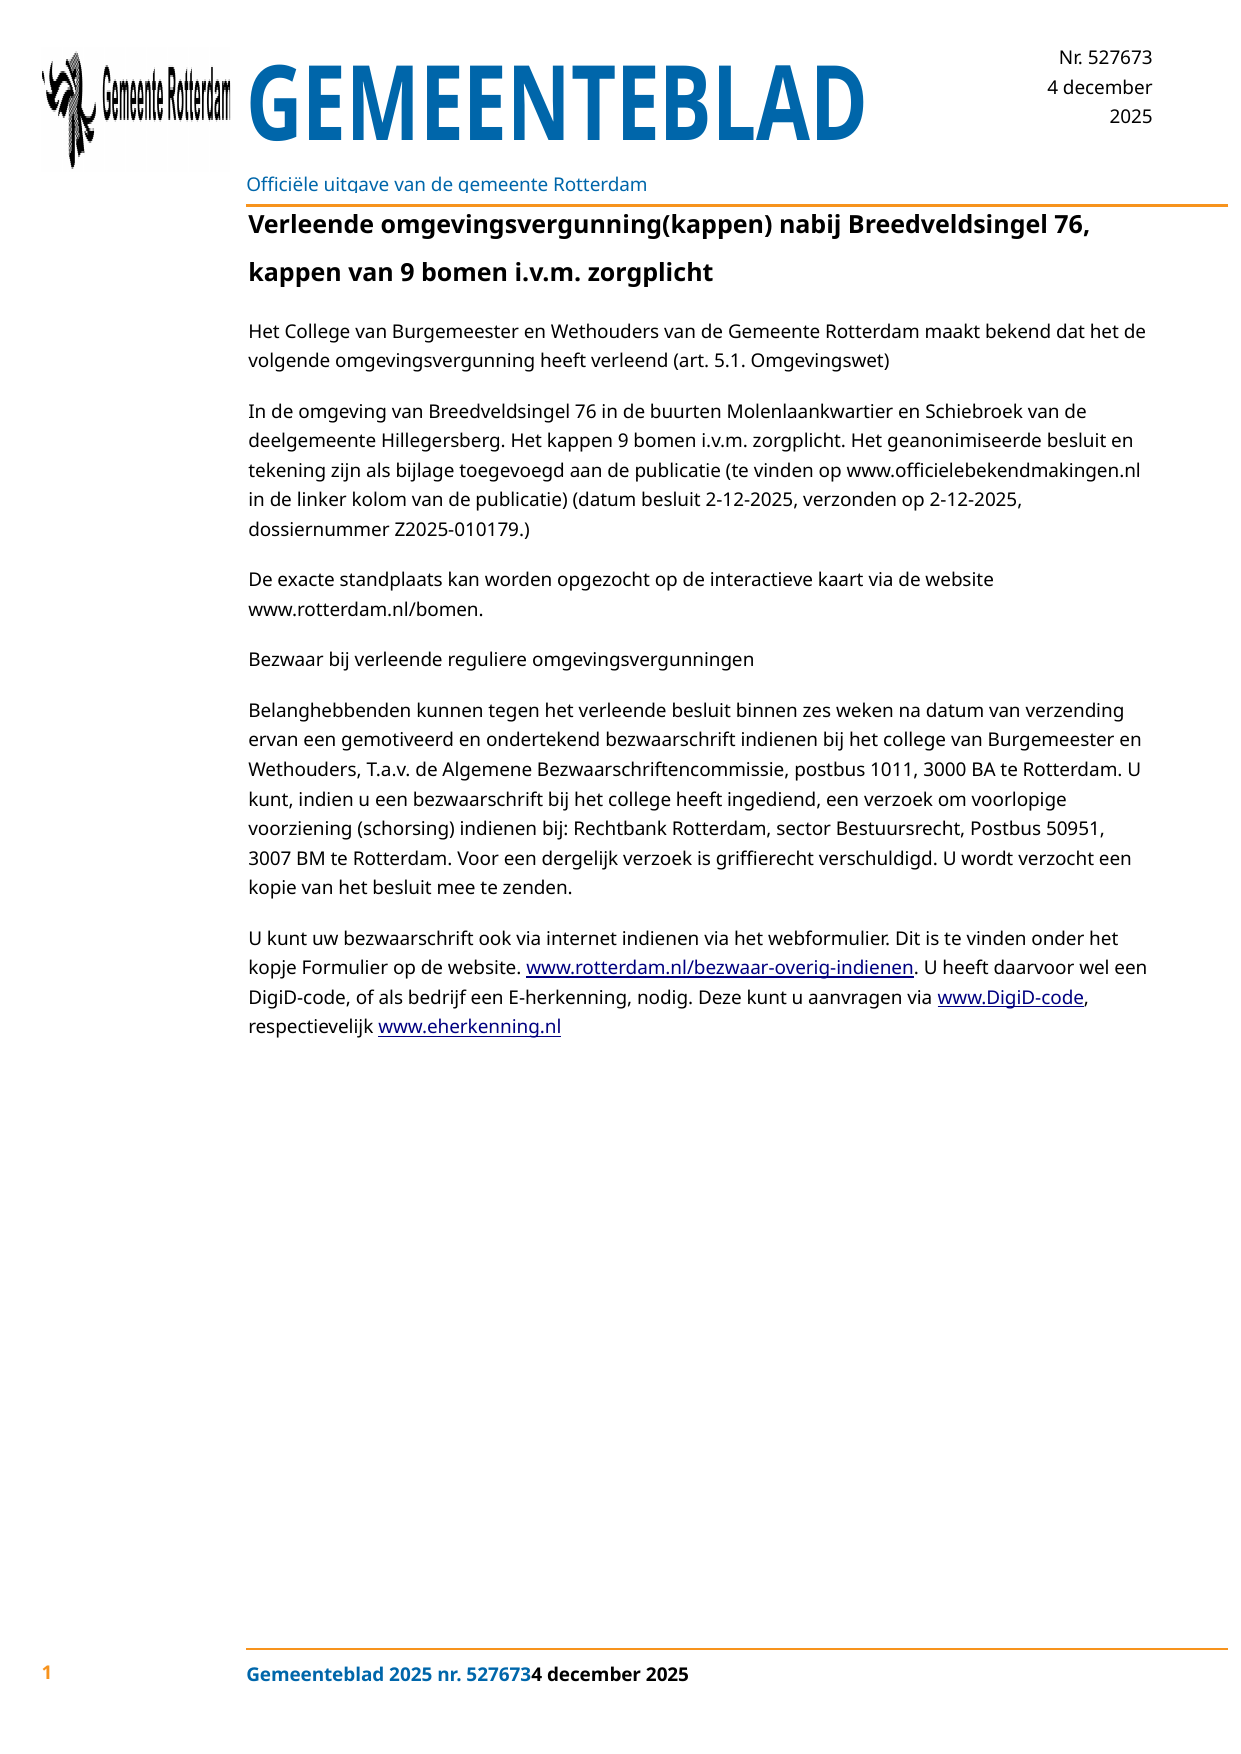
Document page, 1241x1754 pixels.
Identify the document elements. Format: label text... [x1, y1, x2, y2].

text Verleende omgevingsvergunning(kappen) nabij Breedveldsingel 76, kappen van 9 bomen i.v.m. zorgplicht [248, 207, 1152, 288]
text In de omgeving van Breedveldsingel 76 in de buurten Molenlaankwartier en Schiebroek van de deelgemeente Hillegersberg. Het kappen 9 bomen i.v.m. zorgplicht. Het geanonimiseerde besluit en tekening zijn als bijlage toegevoegd aan de publicatie (te vinden op www.officielebekendmakingen.nl in de linker kolom van de publicatie) (datum besluit 2-12-2025, verzonden op 2-12-2025, dossiernummer Z2025-010179.) [248, 398, 1152, 542]
text De exacte standplaats kan worden opgezocht op de interactieve kaart via de website www.rotterdam.nl/bomen. [248, 567, 1152, 622]
text Bezwaar bij verleende reguliere omgevingsvergunningen [248, 647, 1152, 672]
text Het College van Burgemeester en Wethouders van de Gemeente Rotterdam maakt bekend dat het de volgende omgevingsvergunning heeft verleend (art. 5.1. Omgevingswet) [248, 318, 1152, 373]
text U kunt uw bezwaarschrift ook via internet indienen via het webformulier. Dit is te vinden onder het kopje Formulier op de website. www.rotterdam.nl/bezwaar-overig-indienen. U heeft daarvoor wel een DigiD-code, of als bedrijf een E-herkenning, nodig. Deze kunt u aanvragen via www.DigiD-code, respectievelijk www.eherkenning.nl [248, 925, 1152, 1039]
picture [41, 47, 231, 172]
text Belanghebbenden kunnen tegen het verleende besluit binnen zes weken na datum van verzending ervan een gemotiveerd en ondertekend bezwaarschrift indienen bij het college van Burgemeester en Wethouders, T.a.v. de Algemene Bezwaarschriftencommissie, postbus 1011, 3000 BA te Rotterdam. U kunt, indien u een bezwaarschrift bij het college heeft ingediend, een verzoek om voorlopige voorziening (schorsing) indienen bij: Rechtbank Rotterdam, sector Bestuursrecht, Postbus 50951, 3007 BM te Rotterdam. Voor een dergelijk verzoek is griffierecht verschuldigd. U wordt verzocht een kopie van het besluit mee te zenden. [248, 697, 1152, 900]
